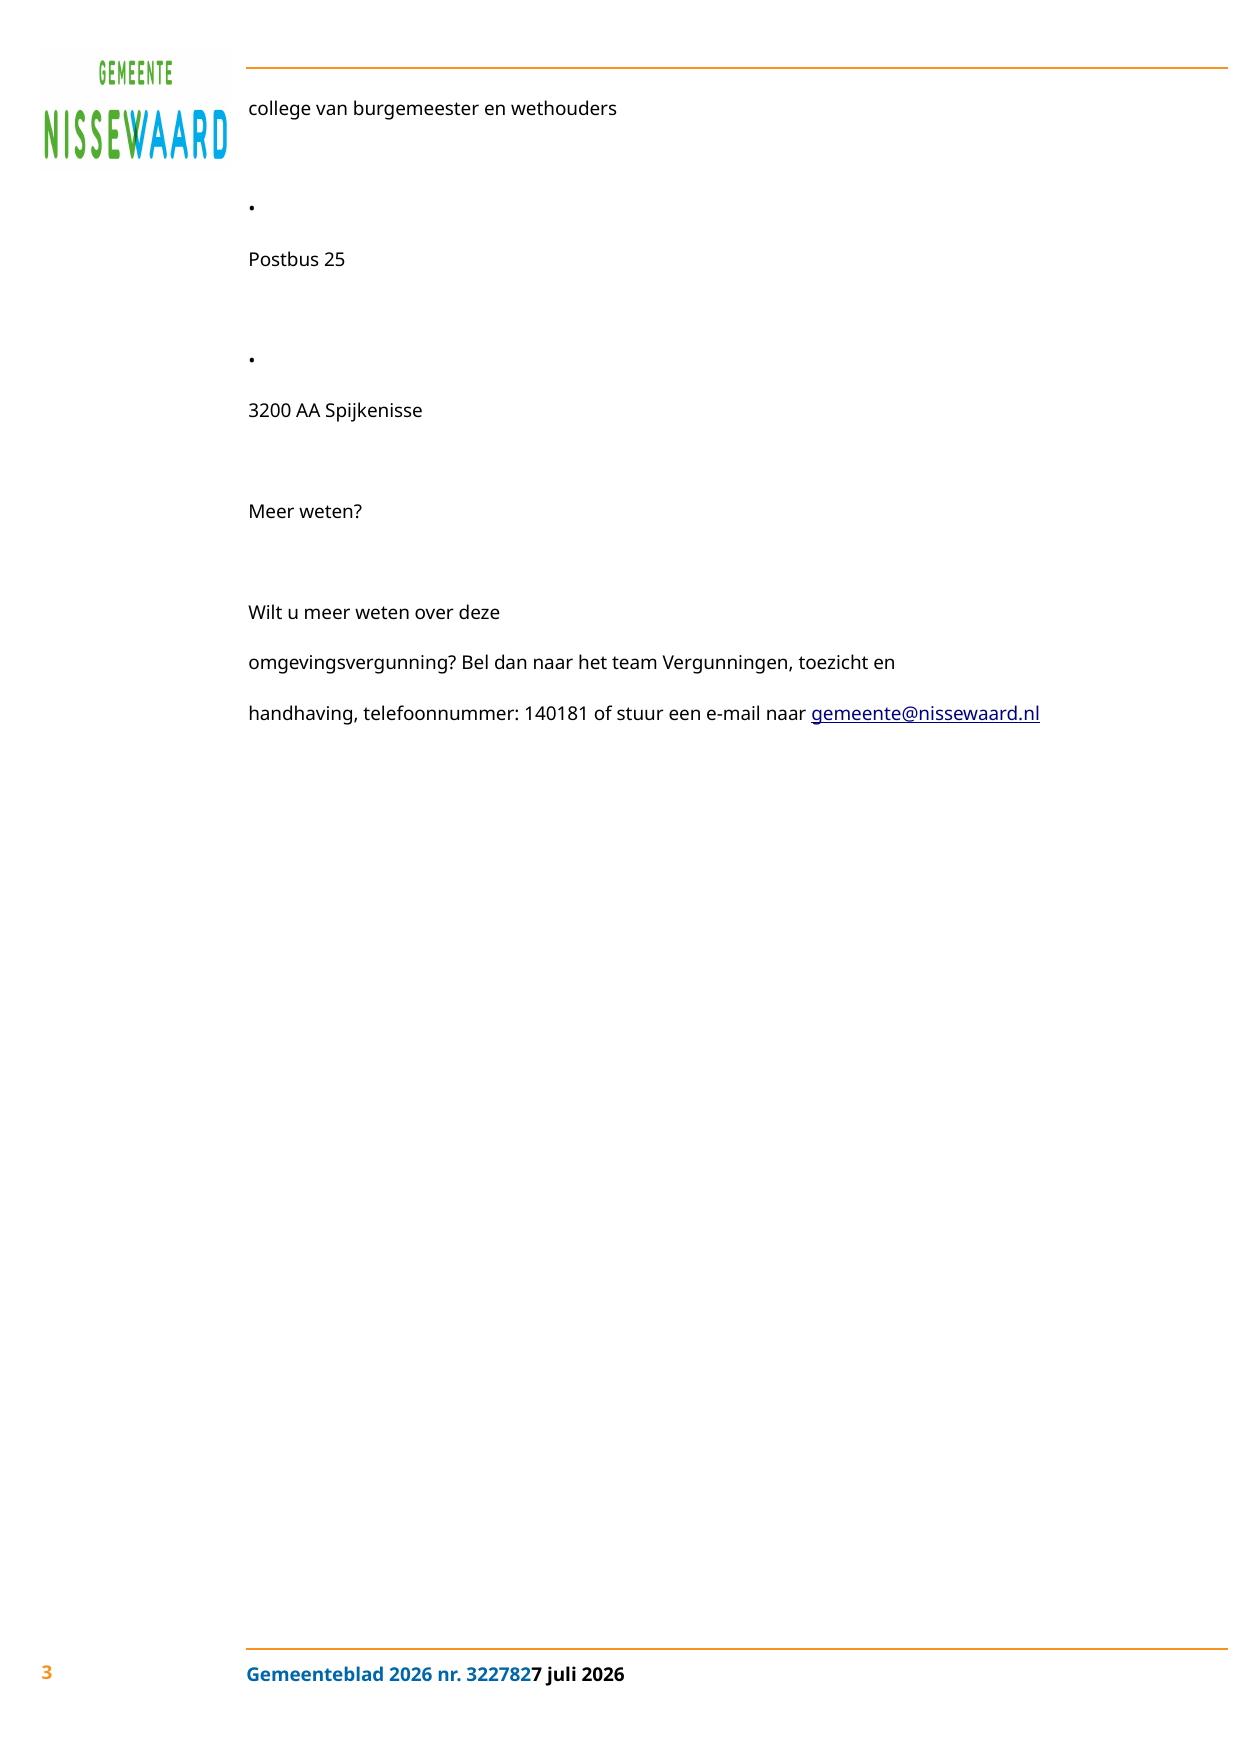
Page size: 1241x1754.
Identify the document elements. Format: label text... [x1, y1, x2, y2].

text Meer weten? [248, 498, 1152, 524]
picture [41, 47, 231, 172]
text omgevingsvergunning? Bel dan naar het team Vergunningen, toezicht en [248, 649, 1152, 675]
text • [248, 347, 1152, 373]
text Postbus 25 [248, 246, 1152, 272]
text Wilt u meer weten over deze [248, 599, 1152, 625]
text college van burgemeester en wethouders [248, 95, 1152, 121]
text 3200 AA Spijkenisse [248, 397, 1152, 423]
text handhaving, telefoonnummer: 140181 of stuur een e-mail naar gemeente@nissewaard.nl [248, 700, 1152, 726]
text • [248, 196, 1152, 221]
